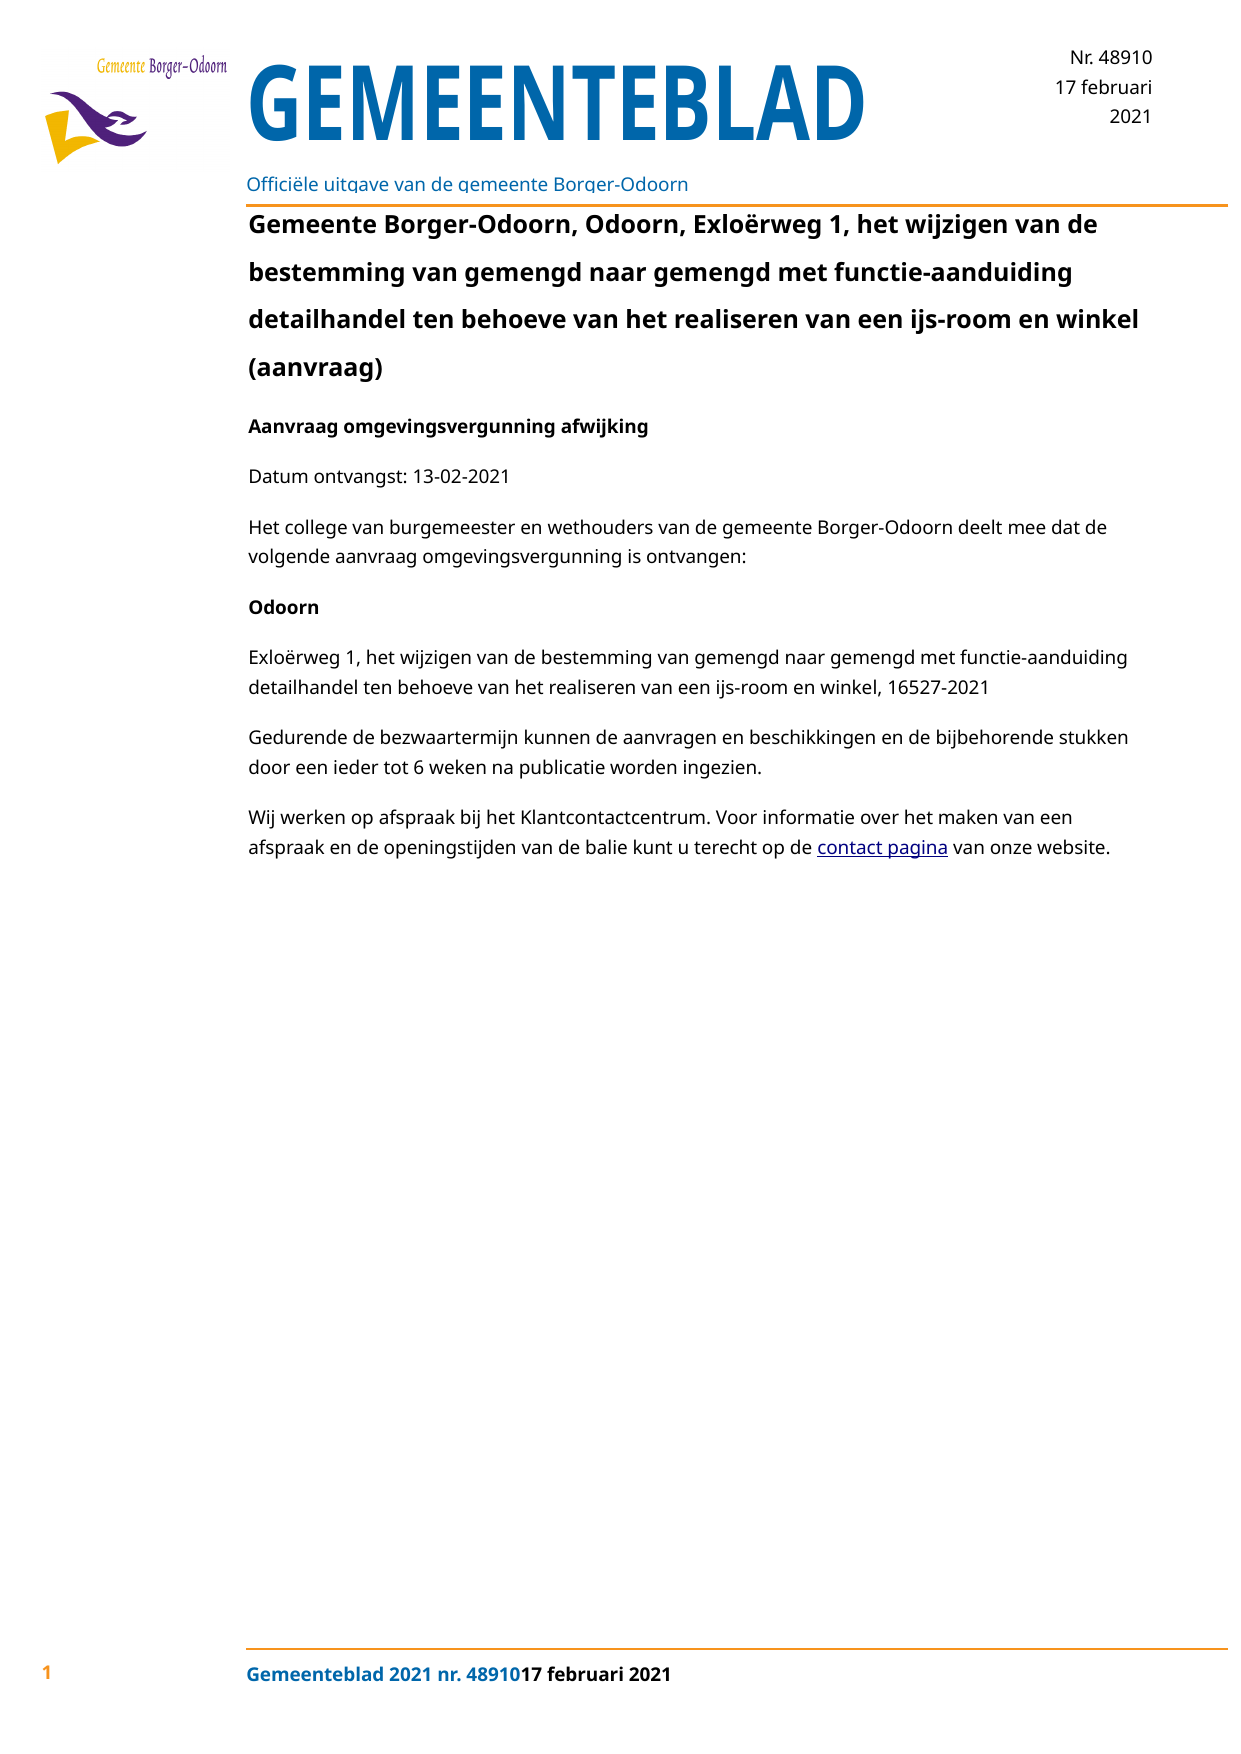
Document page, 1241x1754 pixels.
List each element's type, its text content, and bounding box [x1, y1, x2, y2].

text Odoorn [248, 594, 1152, 620]
picture [41, 47, 231, 172]
text Gedurende de bezwaartermijn kunnen de aanvragen en beschikkingen en de bijbehorende stukken door een ieder tot 6 weken na publicatie worden ingezien. [248, 724, 1152, 780]
text Wij werken op afspraak bij het Klantcontactcentrum. Voor informatie over het maken van een afspraak en de openingstijden van de balie kunt u terecht op de contact pagina van onze website. [248, 804, 1152, 860]
text Het college van burgemeester en wethouders van de gemeente Borger-Odoorn deelt mee dat de volgende aanvraag omgevingsvergunning is ontvangen: [248, 514, 1152, 569]
text Datum ontvangst: 13-02-2021 [248, 463, 1152, 489]
text Gemeente Borger-Odoorn, Odoorn, Exloërweg 1, het wijzigen van de bestemming van gemengd naar gemengd met functie-aanduiding detailhandel ten behoeve van het realiseren van een ijs-room en winkel (aanvraag) [248, 207, 1152, 384]
text Exloërweg 1, het wijzigen van de bestemming van gemengd naar gemengd met functie-aanduiding detailhandel ten behoeve van het realiseren van een ijs-room en winkel, 16527-2021 [248, 644, 1152, 700]
text Aanvraag omgevingsvergunning afwijking [248, 413, 1152, 439]
